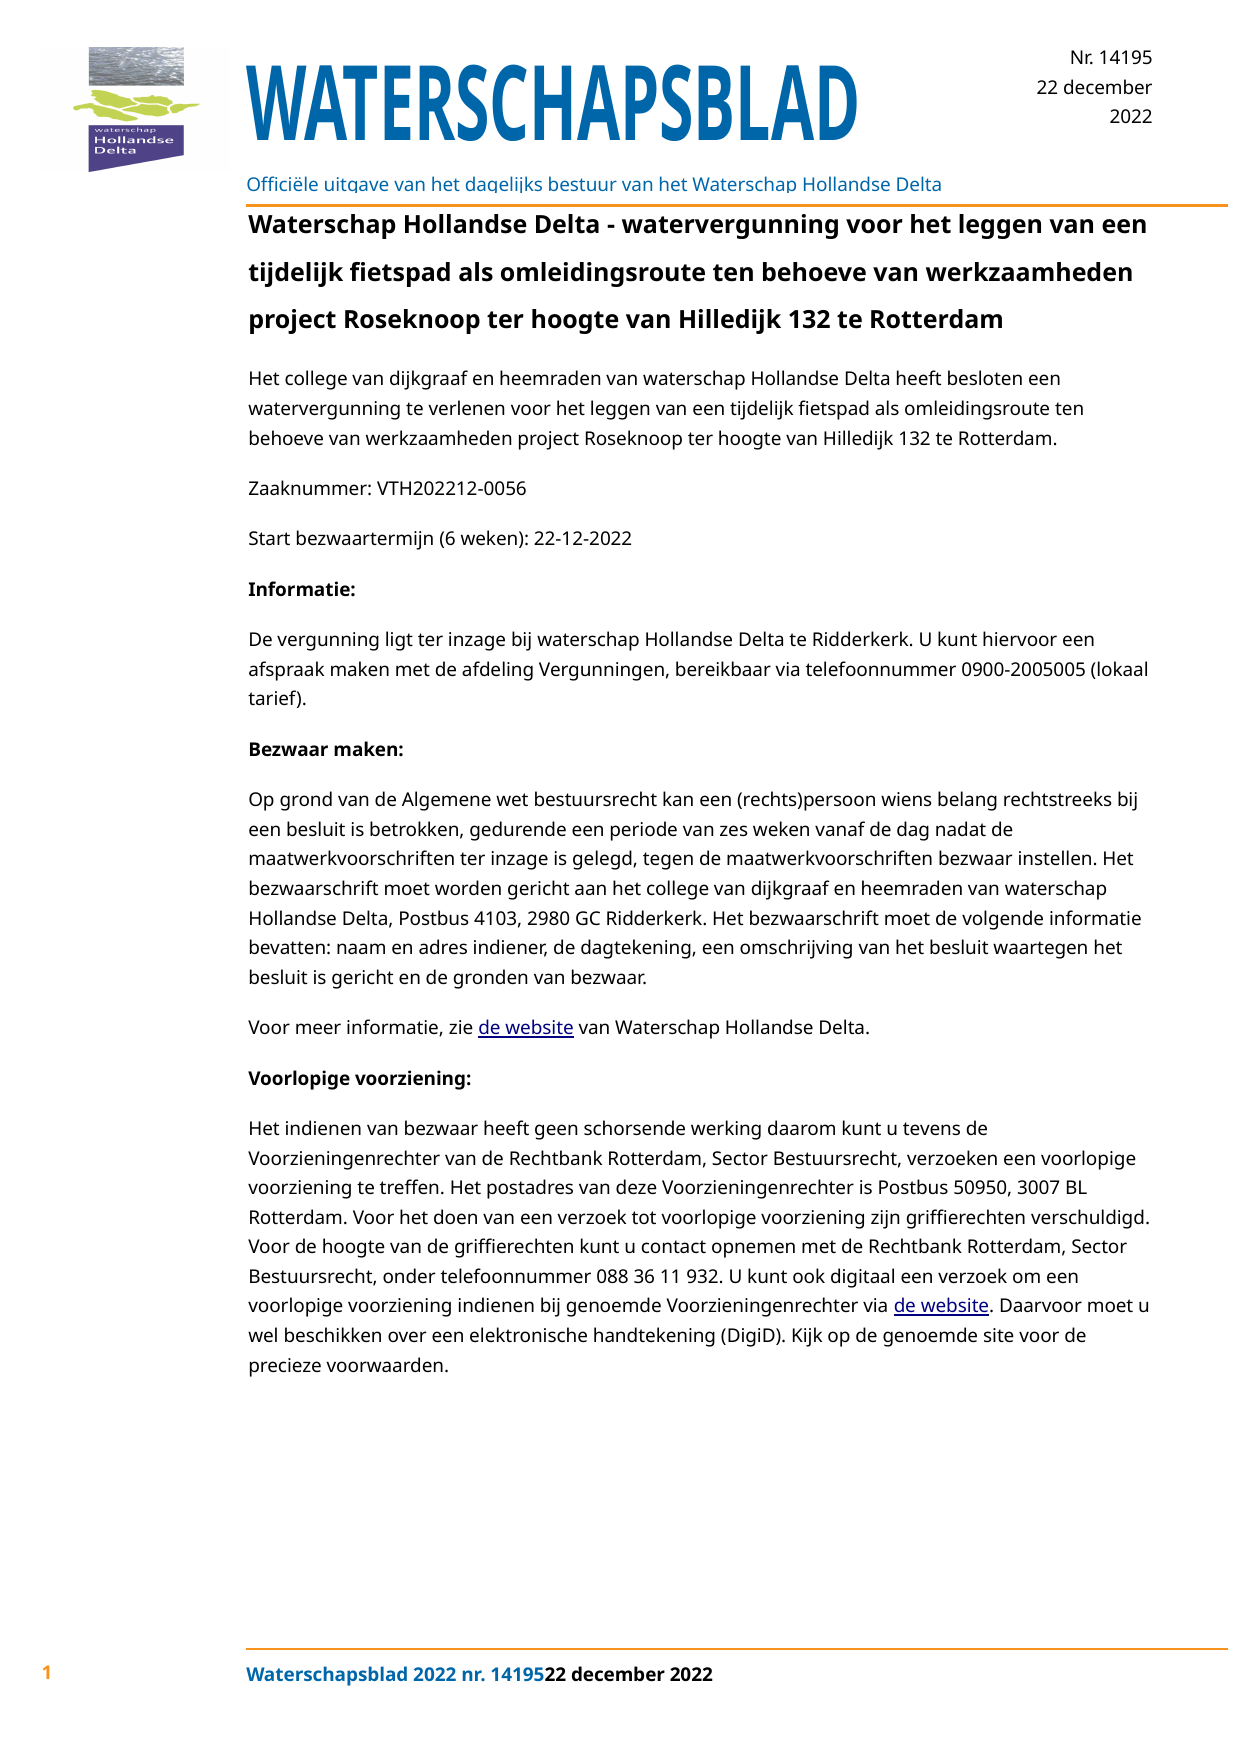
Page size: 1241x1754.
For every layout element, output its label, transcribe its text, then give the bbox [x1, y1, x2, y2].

text Op grond van de Algemene wet bestuursrecht kan een (rechts)persoon wiens belang rechtstreeks bij een besluit is betrokken, gedurende een periode van zes weken vanaf de dag nadat de maatwerkvoorschriften ter inzage is gelegd, tegen de maatwerkvoorschriften bezwaar instellen. Het bezwaarschrift moet worden gericht aan het college van dijkgraaf en heemraden van waterschap Hollandse Delta, Postbus 4103, 2980 GC Ridderkerk. Het bezwaarschrift moet de volgende informatie bevatten: naam en adres indiener, de dagtekening, een omschrijving van het besluit waartegen het besluit is gericht en de gronden van bezwaar. [248, 786, 1152, 989]
text Zaaknummer: VTH202212-0056 [248, 475, 1152, 501]
text Voorlopige voorziening: [248, 1065, 1152, 1090]
text Waterschap Hollandse Delta - watervergunning voor het leggen van een tijdelijk fietspad als omleidingsroute ten behoeve van werkzaamheden project Roseknoop ter hoogte van Hilledijk 132 te Rotterdam [248, 207, 1152, 336]
text Het college van dijkgraaf en heemraden van waterschap Hollandse Delta heeft besloten een watervergunning te verlenen voor het leggen van een tijdelijk fietspad als omleidingsroute ten behoeve van werkzaamheden project Roseknoop ter hoogte van Hilledijk 132 te Rotterdam. [248, 366, 1152, 450]
text Voor meer informatie, zie de website van Waterschap Hollandse Delta. [248, 1014, 1152, 1040]
text Het indienen van bezwaar heeft geen schorsende werking daarom kunt u tevens de Voorzieningenrechter van de Rechtbank Rotterdam, Sector Bestuursrecht, verzoeken een voorlopige voorziening te treffen. Het postadres van deze Voorzieningenrechter is Postbus 50950, 3007 BL Rotterdam. Voor het doen van een verzoek tot voorlopige voorziening zijn griffierechten verschuldigd. Voor de hoogte van de griffierechten kunt u contact opnemen met de Rechtbank Rotterdam, Sector Bestuursrecht, onder telefoonnummer 088 36 11 932. U kunt ook digitaal een verzoek om een voorlopige voorziening indienen bij genoemde Voorzieningenrechter via de website. Daarvoor moet u wel beschikken over een elektronische handtekening (DigiD). Kijk op de genoemde site voor de precieze voorwaarden. [248, 1115, 1152, 1377]
picture [41, 47, 231, 172]
text De vergunning ligt ter inzage bij waterschap Hollandse Delta te Ridderkerk. U kunt hiervoor een afspraak maken met de afdeling Vergunningen, bereikbaar via telefoonnummer 0900-2005005 (lokaal tarief). [248, 626, 1152, 711]
text Start bezwaartermijn (6 weken): 22-12-2022 [248, 526, 1152, 551]
text Bezwaar maken: [248, 736, 1152, 762]
text Informatie: [248, 576, 1152, 602]
